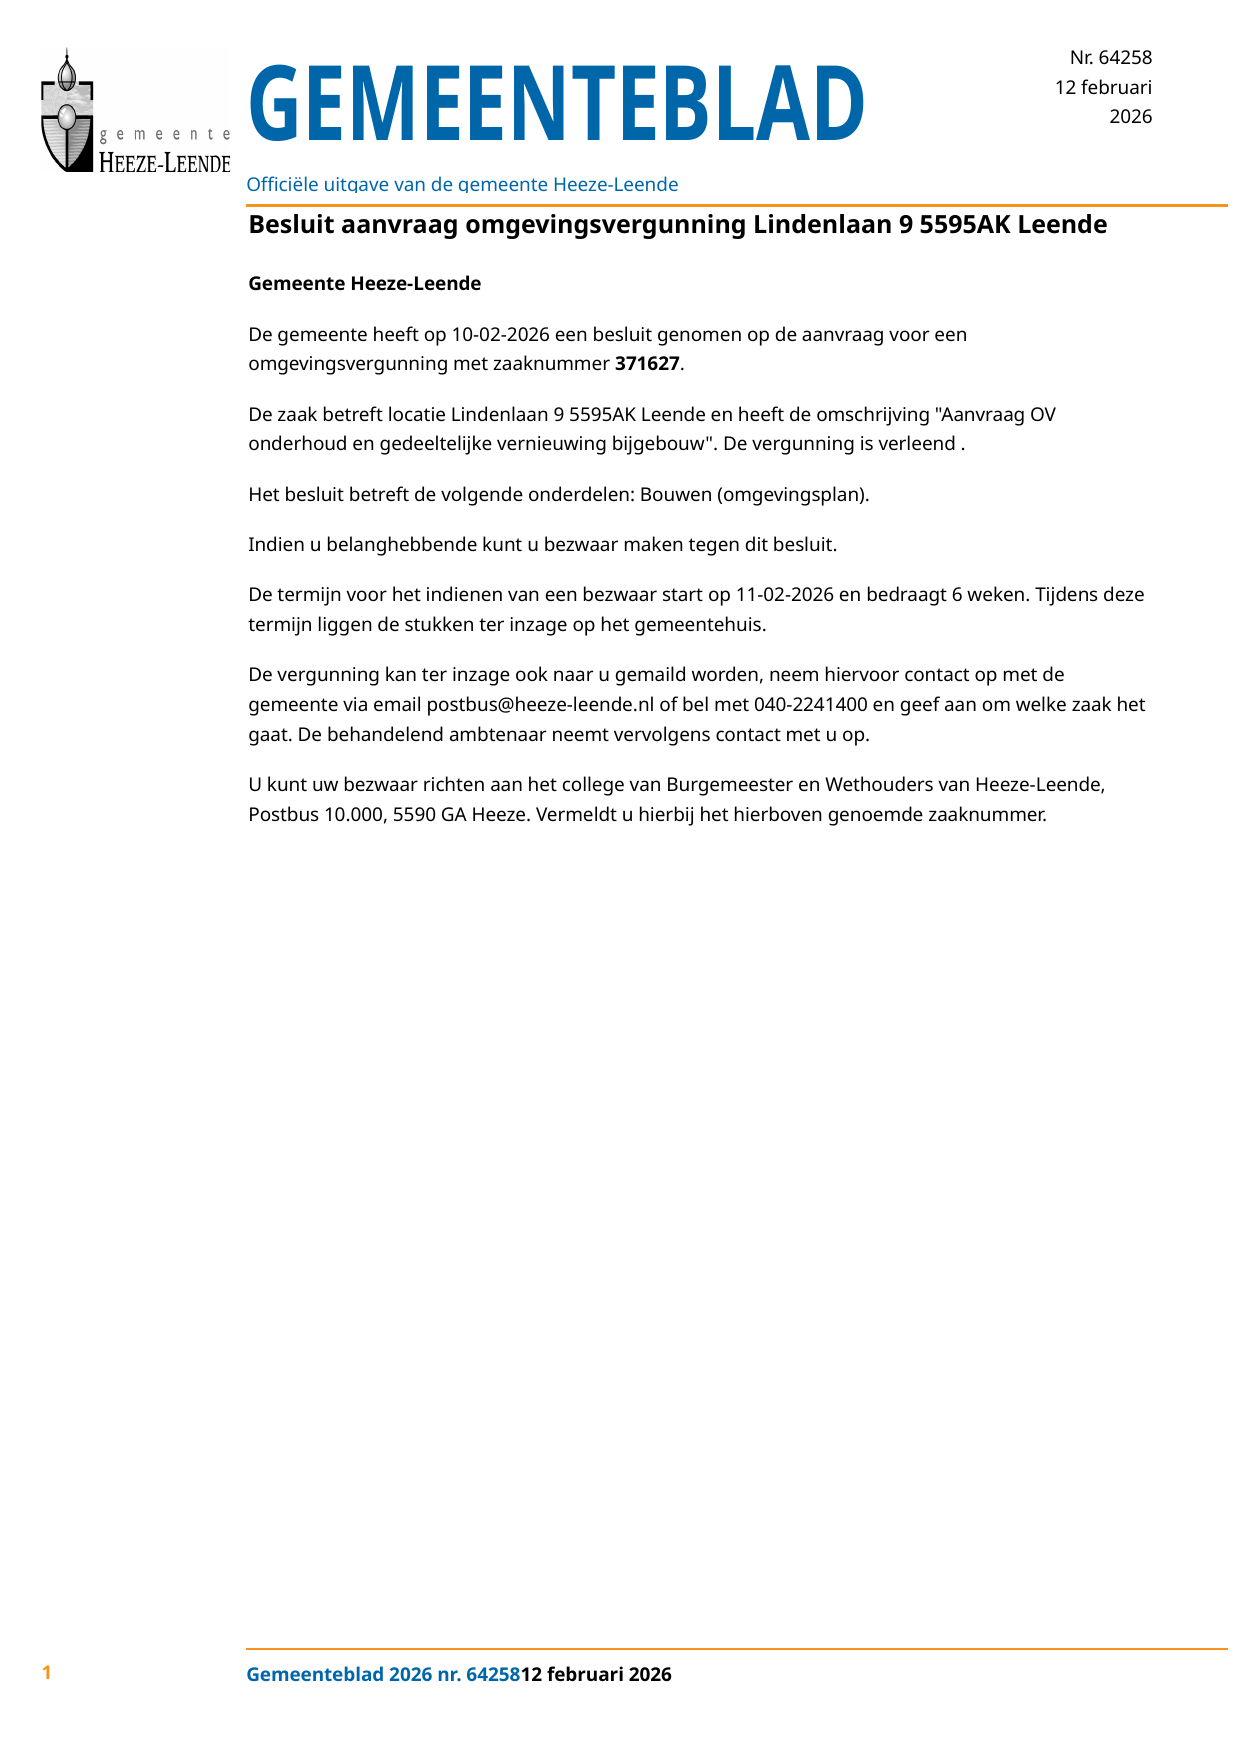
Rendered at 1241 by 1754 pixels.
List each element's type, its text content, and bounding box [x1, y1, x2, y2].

text Indien u belanghebbende kunt u bezwaar maken tegen dit besluit. [248, 531, 1152, 557]
text De vergunning kan ter inzage ook naar u gemaild worden, neem hiervoor contact op met de gemeente via email postbus@heeze-leende.nl of bel met 040-2241400 en geef aan om welke zaak het gaat. De behandelend ambtenaar neemt vervolgens contact met u op. [248, 662, 1152, 746]
picture [41, 47, 231, 172]
text De gemeente heeft op 10-02-2026 een besluit genomen op de aanvraag voor een omgevingsvergunning met zaaknummer 371627. [248, 321, 1152, 376]
text Het besluit betreft de volgende onderdelen: Bouwen (omgevingsplan). [248, 481, 1152, 506]
text De termijn voor het indienen van een bezwaar start op 11-02-2026 en bedraagt 6 weken. Tijdens deze termijn liggen de stukken ter inzage op het gemeentehuis. [248, 582, 1152, 637]
text U kunt uw bezwaar richten aan het college van Burgemeester en Wethouders van Heeze-Leende, Postbus 10.000, 5590 GA Heeze. Vermeldt u hierbij het hierboven genoemde zaaknummer. [248, 771, 1152, 826]
text Besluit aanvraag omgevingsvergunning Lindenlaan 9 5595AK Leende [248, 207, 1152, 241]
text De zaak betreft locatie Lindenlaan 9 5595AK Leende en heeft de omschrijving "Aanvraag OV onderhoud en gedeeltelijke vernieuwing bijgebouw". De vergunning is verleend . [248, 401, 1152, 456]
text Gemeente Heeze-Leende [248, 270, 1152, 296]
